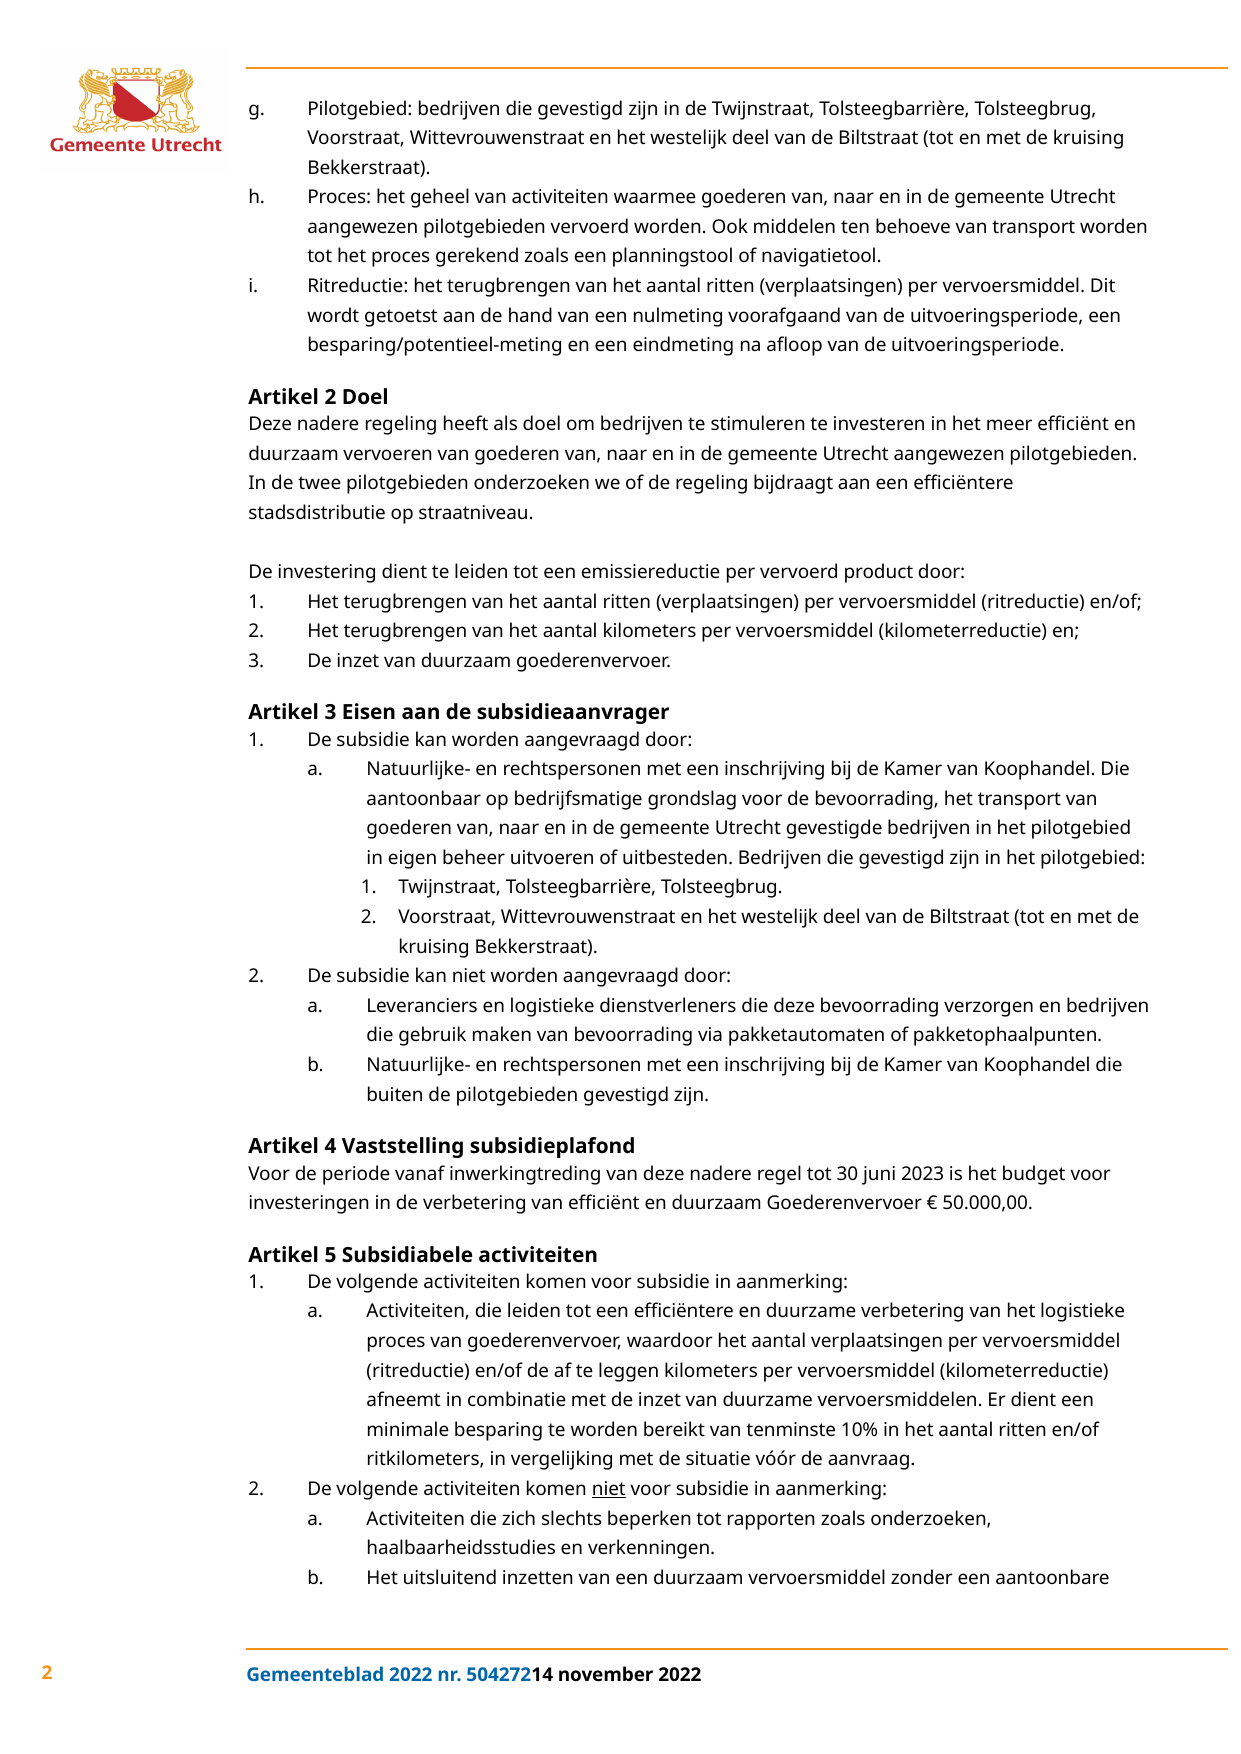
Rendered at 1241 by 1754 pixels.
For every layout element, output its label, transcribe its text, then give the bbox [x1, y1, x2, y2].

text Artikel 3 Eisen aan de subsidieaanvrager [248, 697, 1152, 726]
list Pilotgebied: bedrijven die gevestigd zijn in de Twijnstraat, Tolsteegbarrière, Tolsteegbrug, Voorstraat, Wittevrouwenstraat en het westelijk deel van de Biltstraat (tot en met de kruising Bekkerstraat). [248, 95, 1152, 180]
list Leveranciers en logistieke dienstverleners die deze bevoorrading verzorgen en bedrijven die gebruik maken van bevoorrading via pakketautomaten of pakketophaalpunten. [307, 992, 1152, 1047]
text De investering dient te leiden tot een emissiereductie per vervoerd product door: [248, 558, 1152, 584]
text Voor de periode vanaf inwerkingtreding van deze nadere regel tot 30 juni 2023 is het budget voor investeringen in de verbetering van efficiënt en duurzaam Goederenvervoer € 50.000,00. [248, 1160, 1152, 1215]
list Natuurlijke- en rechtspersonen met een inschrijving bij de Kamer van Koophandel. Die aantoonbaar op bedrijfsmatige grondslag voor de bevoorrading, het transport van goederen van, naar en in de gemeente Utrecht gevestigde bedrijven in het pilotgebied in eigen beheer uitvoeren of uitbesteden. Bedrijven die gevestigd zijn in het pilotgebied: [307, 755, 1152, 870]
text Deze nadere regeling heeft als doel om bedrijven te stimuleren te investeren in het meer efficiënt en duurzaam vervoeren van goederen van, naar en in de gemeente Utrecht aangewezen pilotgebieden. In de twee pilotgebieden onderzoeken we of de regeling bijdraagt aan een efficiëntere stadsdistributie op straatniveau. [248, 410, 1152, 525]
list Het terugbrengen van het aantal ritten (verplaatsingen) per vervoersmiddel (ritreductie) en/of; [248, 588, 1152, 613]
list Het uitsluitend inzetten van een duurzaam vervoersmiddel zonder een aantoonbare [307, 1564, 1152, 1590]
list Twijnstraat, Tolsteegbarrière, Tolsteegbrug. [361, 874, 1152, 899]
list Het terugbrengen van het aantal kilometers per vervoersmiddel (kilometerreductie) en; [248, 617, 1152, 643]
list Voorstraat, Wittevrouwenstraat en het westelijk deel van de Biltstraat (tot en met de kruising Bekkerstraat). [361, 903, 1152, 959]
text Artikel 4 Vaststelling subsidieplafond [248, 1131, 1152, 1160]
list De subsidie kan niet worden aangevraagd door: [248, 962, 1152, 988]
list Proces: het geheel van activiteiten waarmee goederen van, naar en in de gemeente Utrecht aangewezen pilotgebieden vervoerd worden. Ook middelen ten behoeve van transport worden tot het proces gerekend zoals een planningstool of navigatietool. [248, 183, 1152, 268]
list De inzet van duurzaam goederenvervoer. [248, 647, 1152, 673]
list Ritreductie: het terugbrengen van het aantal ritten (verplaatsingen) per vervoersmiddel. Dit wordt getoetst aan de hand van een nulmeting voorafgaand van de uitvoeringsperiode, een besparing/potentieel-meting en een eindmeting na afloop van de uitvoeringsperiode. [248, 272, 1152, 357]
list De volgende activiteiten komen niet voor subsidie in aanmerking: [248, 1475, 1152, 1501]
list Activiteiten, die leiden tot een efficiëntere en duurzame verbetering van het logistieke proces van goederenvervoer, waardoor het aantal verplaatsingen per vervoersmiddel (ritreductie) en/of de af te leggen kilometers per vervoersmiddel (kilometerreductie) afneemt in combinatie met de inzet van duurzame vervoersmiddelen. Er dient een minimale besparing te worden bereikt van tenminste 10% in het aantal ritten en/of ritkilometers, in vergelijking met de situatie vóór de aanvraag. [307, 1298, 1152, 1471]
list De subsidie kan worden aangevraagd door: [248, 726, 1152, 752]
list De volgende activiteiten komen voor subsidie in aanmerking: [248, 1268, 1152, 1294]
list Activiteiten die zich slechts beperken tot rapporten zoals onderzoeken, haalbaarheidsstudies en verkenningen. [307, 1505, 1152, 1560]
list Natuurlijke- en rechtspersonen met een inschrijving bij de Kamer van Koophandel die buiten de pilotgebieden gevestigd zijn. [307, 1051, 1152, 1107]
text Artikel 5 Subsidiabele activiteiten [248, 1240, 1152, 1268]
text Artikel 2 Doel [248, 382, 1152, 410]
picture [41, 47, 231, 172]
